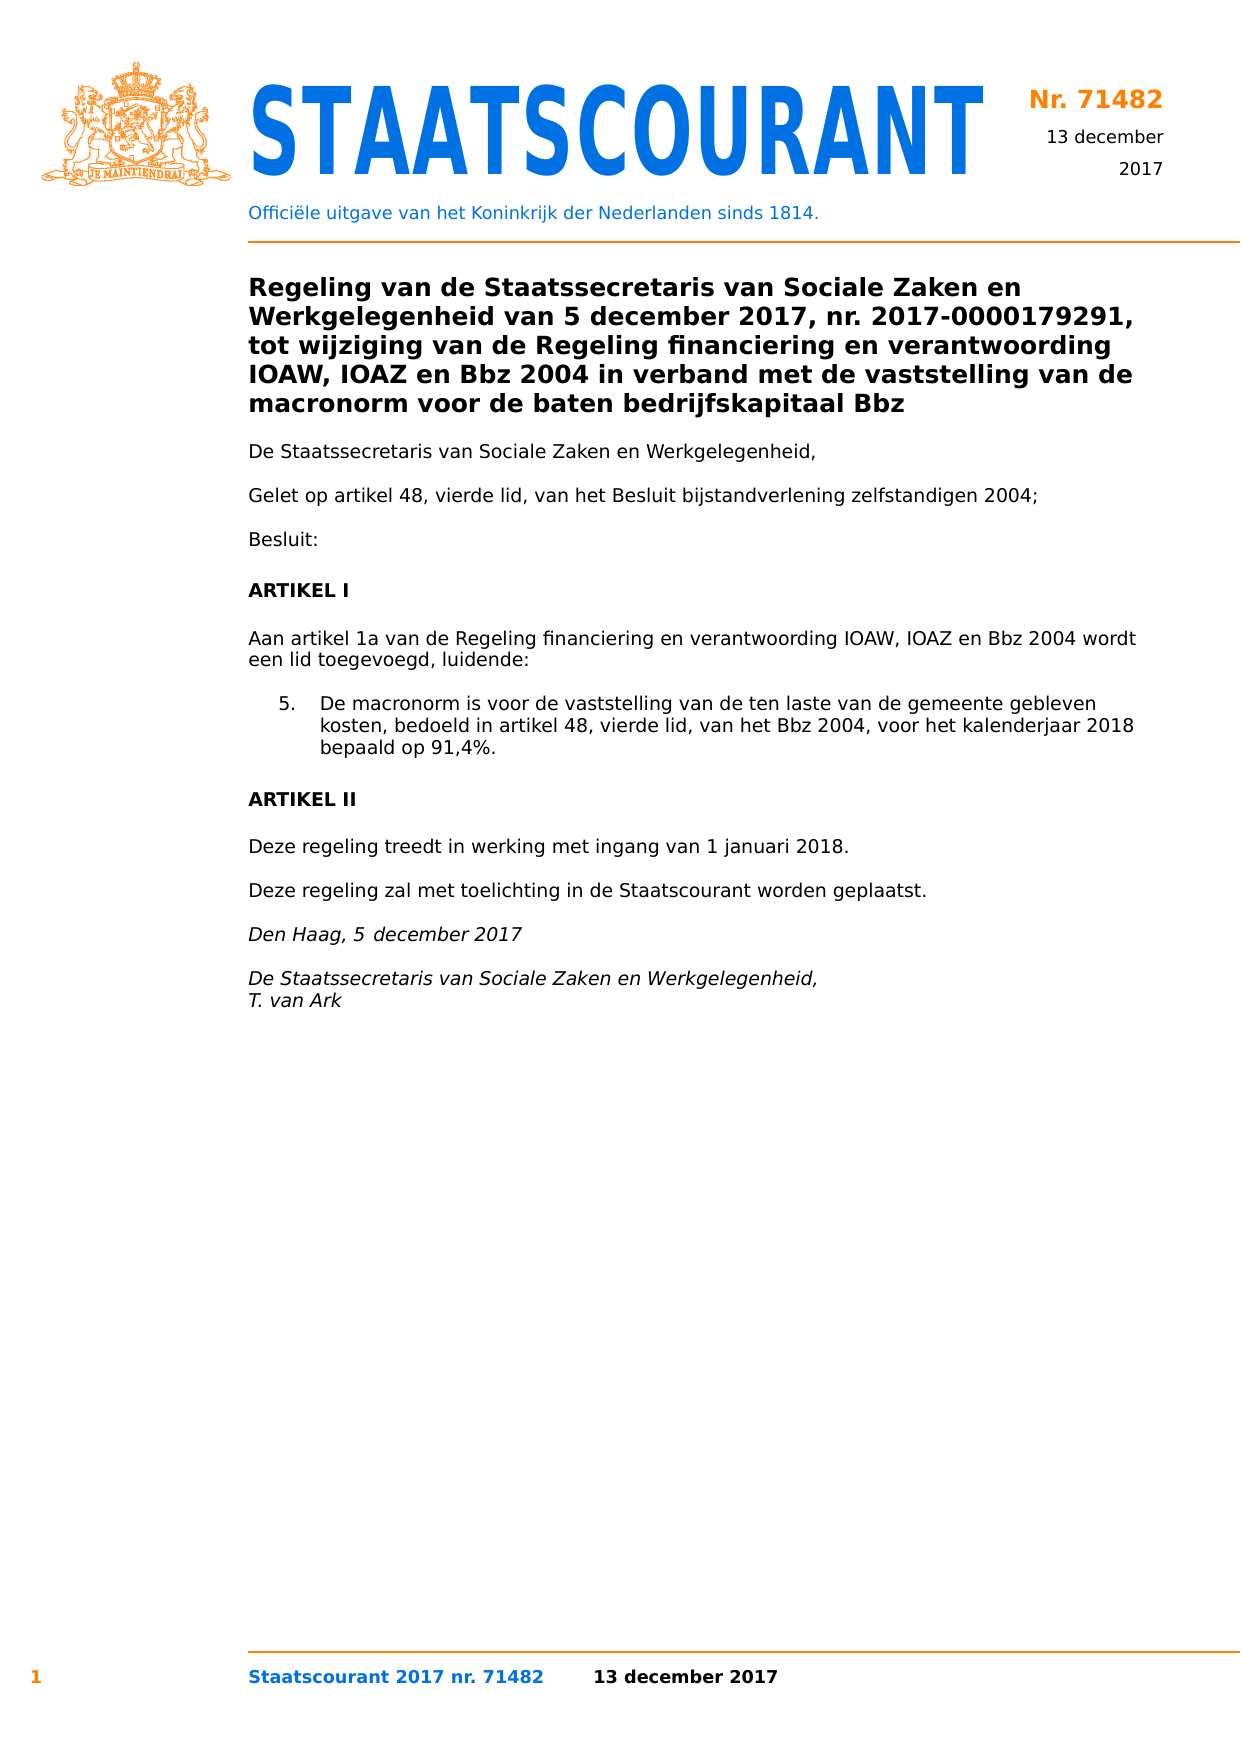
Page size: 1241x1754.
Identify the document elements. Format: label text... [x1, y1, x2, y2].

picture [41, 62, 231, 186]
subtitle ARTIKEL I [248, 580, 1163, 602]
text De Staatssecretaris van Sociale Zaken en Werkgelegenheid, [248, 441, 1163, 463]
text Gelet op artikel 48, vierde lid, van het Besluit bijstandverlening zelfstandigen 2004; [248, 484, 1163, 507]
table_header STAATSCOURANT [248, 62, 998, 203]
text Aan artikel 1a van de Regeling financiering en verantwoording IOAW, IOAZ en Bbz 2004 wordt een lid toegevoegd, luidende: [248, 627, 1163, 671]
text Deze regeling treedt in werking met ingang van 1 januari 2018. [248, 836, 1163, 858]
subtitle Regeling van de Staatssecretaris van Sociale Zaken en Werkgelegenheid van 5 december 2017, nr. 2017-0000179291, tot wijziging van de Regeling financiering en verantwoording IOAW, IOAZ en Bbz 2004 in verband met de vaststelling van de macronorm voor de baten bedrijfskapitaal Bbz [248, 273, 1163, 419]
text De Staatssecretaris van Sociale Zaken en Werkgelegenheid, T. van Ark [248, 968, 1163, 1012]
text Den Haag, 5 december 2017 [248, 924, 1163, 946]
table_cell 2017 [998, 153, 1240, 203]
table_header Nr. 71482 [998, 62, 1240, 121]
table_header [25, 62, 248, 241]
text 5. De macronorm is voor de vaststelling van de ten laste van de gemeente gebleven kosten, bedoeld in artikel 48, vierde lid, van het Bbz 2004, voor het kalenderjaar 2018 bepaald op 91,4%. [278, 693, 1163, 759]
text Deze regeling zal met toelichting in de Staatscourant worden geplaatst. [248, 880, 1163, 902]
subtitle ARTIKEL II [248, 789, 1163, 811]
text Besluit: [248, 528, 1163, 550]
table_cell Officiële uitgave van het Koninkrijk der Nederlanden sinds 1814. [248, 203, 1240, 241]
table_cell 13 december [998, 121, 1240, 153]
